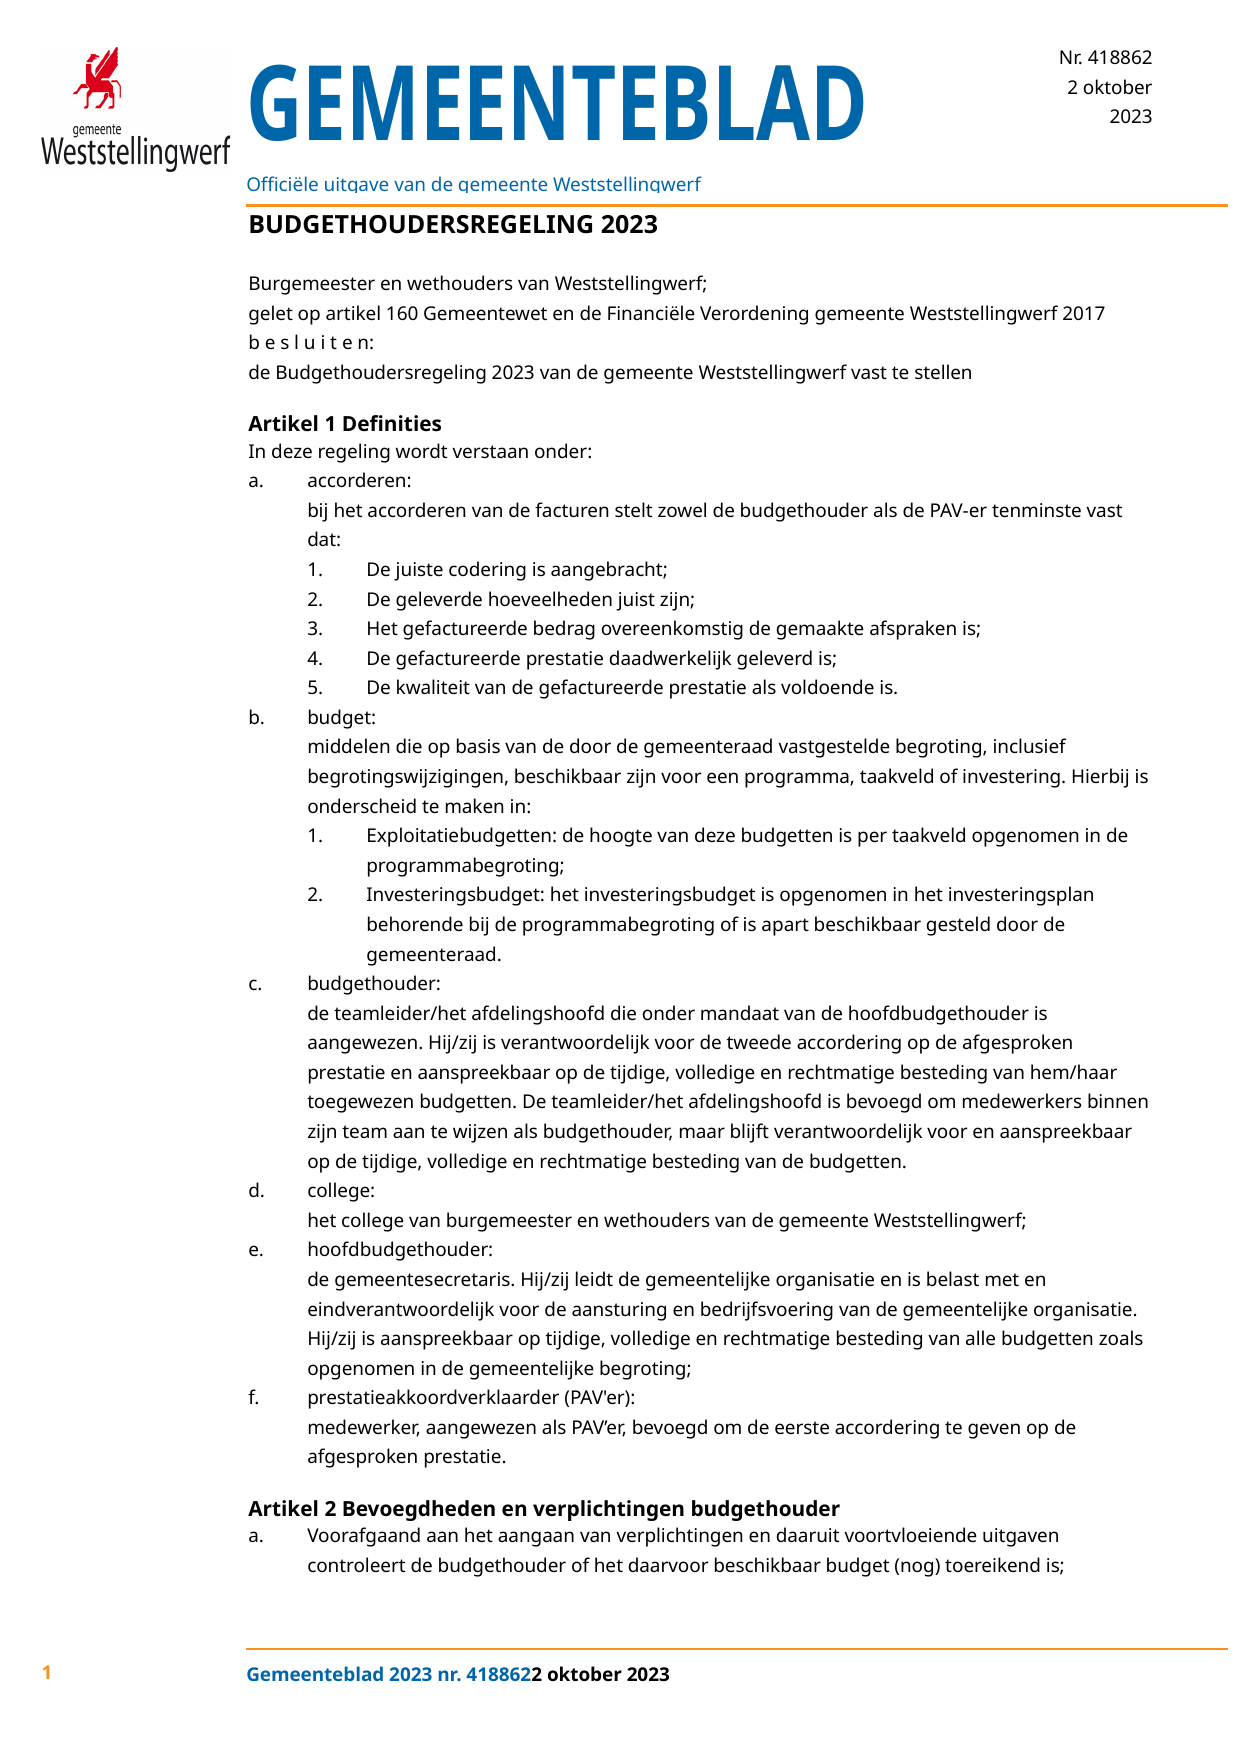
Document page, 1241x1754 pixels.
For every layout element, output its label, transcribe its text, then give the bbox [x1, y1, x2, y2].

list De geleverde hoeveelheden juist zijn; [307, 586, 1152, 612]
text BUDGETHOUDERSREGELING 2023 [248, 207, 1152, 241]
list de teamleider/het afdelingshoofd die onder mandaat van de hoofdbudgethouder is aangewezen. Hij/zij is verantwoordelijk voor de tweede accordering op de afgesproken prestatie en aanspreekbaar op de tijdige, volledige en rechtmatige besteding van hem/haar toegewezen budgetten. De teamleider/het afdelingshoofd is bevoegd om medewerkers binnen zijn team aan te wijzen als budgethouder, maar blijft verantwoordelijk voor en aanspreekbaar op de tijdige, volledige en rechtmatige besteding van de budgetten. [248, 1000, 1152, 1174]
list bij het accorderen van de facturen stelt zowel de budgethouder als de PAV-er tenminste vast dat: [248, 497, 1152, 552]
text Artikel 2 Bevoegdheden en verplichtingen budgethouder [248, 1494, 1152, 1523]
list De gefactureerde prestatie daadwerkelijk geleverd is; [307, 645, 1152, 671]
list De juiste codering is aangebracht; [307, 556, 1152, 582]
text gelet op artikel 160 Gemeentewet en de Financiële Verordening gemeente Weststellingwerf 2017 [248, 300, 1152, 326]
text Burgemeester en wethouders van Weststellingwerf; [248, 270, 1152, 296]
text de Budgethoudersregeling 2023 van de gemeente Weststellingwerf vast te stellen [248, 359, 1152, 385]
list accorderen: [248, 467, 1152, 493]
list Voorafgaand aan het aangaan van verplichtingen en daaruit voortvloeiende uitgaven controleert de budgethouder of het daarvoor beschikbaar budget (nog) toereikend is; [248, 1523, 1152, 1578]
list Exploitatiebudgetten: de hoogte van deze budgetten is per taakveld opgenomen in de programmabegroting; [307, 822, 1152, 878]
list de gemeentesecretaris. Hij/zij leidt de gemeentelijke organisatie en is belast met en eindverantwoordelijk voor de aansturing en bedrijfsvoering van de gemeentelijke organisatie. Hij/zij is aanspreekbaar op tijdige, volledige en rechtmatige besteding van alle budgetten zoals opgenomen in de gemeentelijke begroting; [248, 1266, 1152, 1381]
list middelen die op basis van de door de gemeenteraad vastgestelde begroting, inclusief begrotingswijzigingen, beschikbaar zijn voor een programma, taakveld of investering. Hierbij is onderscheid te maken in: [248, 734, 1152, 819]
list budget: [248, 704, 1152, 730]
list budgethouder: [248, 970, 1152, 996]
text Artikel 1 Definities [248, 409, 1152, 438]
list Investeringsbudget: het investeringsbudget is opgenomen in het investeringsplan behorende bij de programmabegroting of is apart beschikbaar gesteld door de gemeenteraad. [307, 882, 1152, 967]
list Het gefactureerde bedrag overeenkomstig de gemaakte afspraken is; [307, 615, 1152, 641]
list medewerker, aangewezen als PAV’er, bevoegd om de eerste accordering te geven op de afgesproken prestatie. [248, 1414, 1152, 1469]
list De kwaliteit van de gefactureerde prestatie als voldoende is. [307, 674, 1152, 700]
list hoofdbudgethouder: [248, 1237, 1152, 1262]
picture [41, 47, 231, 172]
list prestatieakkoordverklaarder (PAV'er): [248, 1384, 1152, 1410]
list het college van burgemeester en wethouders van de gemeente Weststellingwerf; [248, 1207, 1152, 1233]
list college: [248, 1177, 1152, 1203]
text b e s l u i t e n: [248, 329, 1152, 355]
text In deze regeling wordt verstaan onder: [248, 438, 1152, 464]
